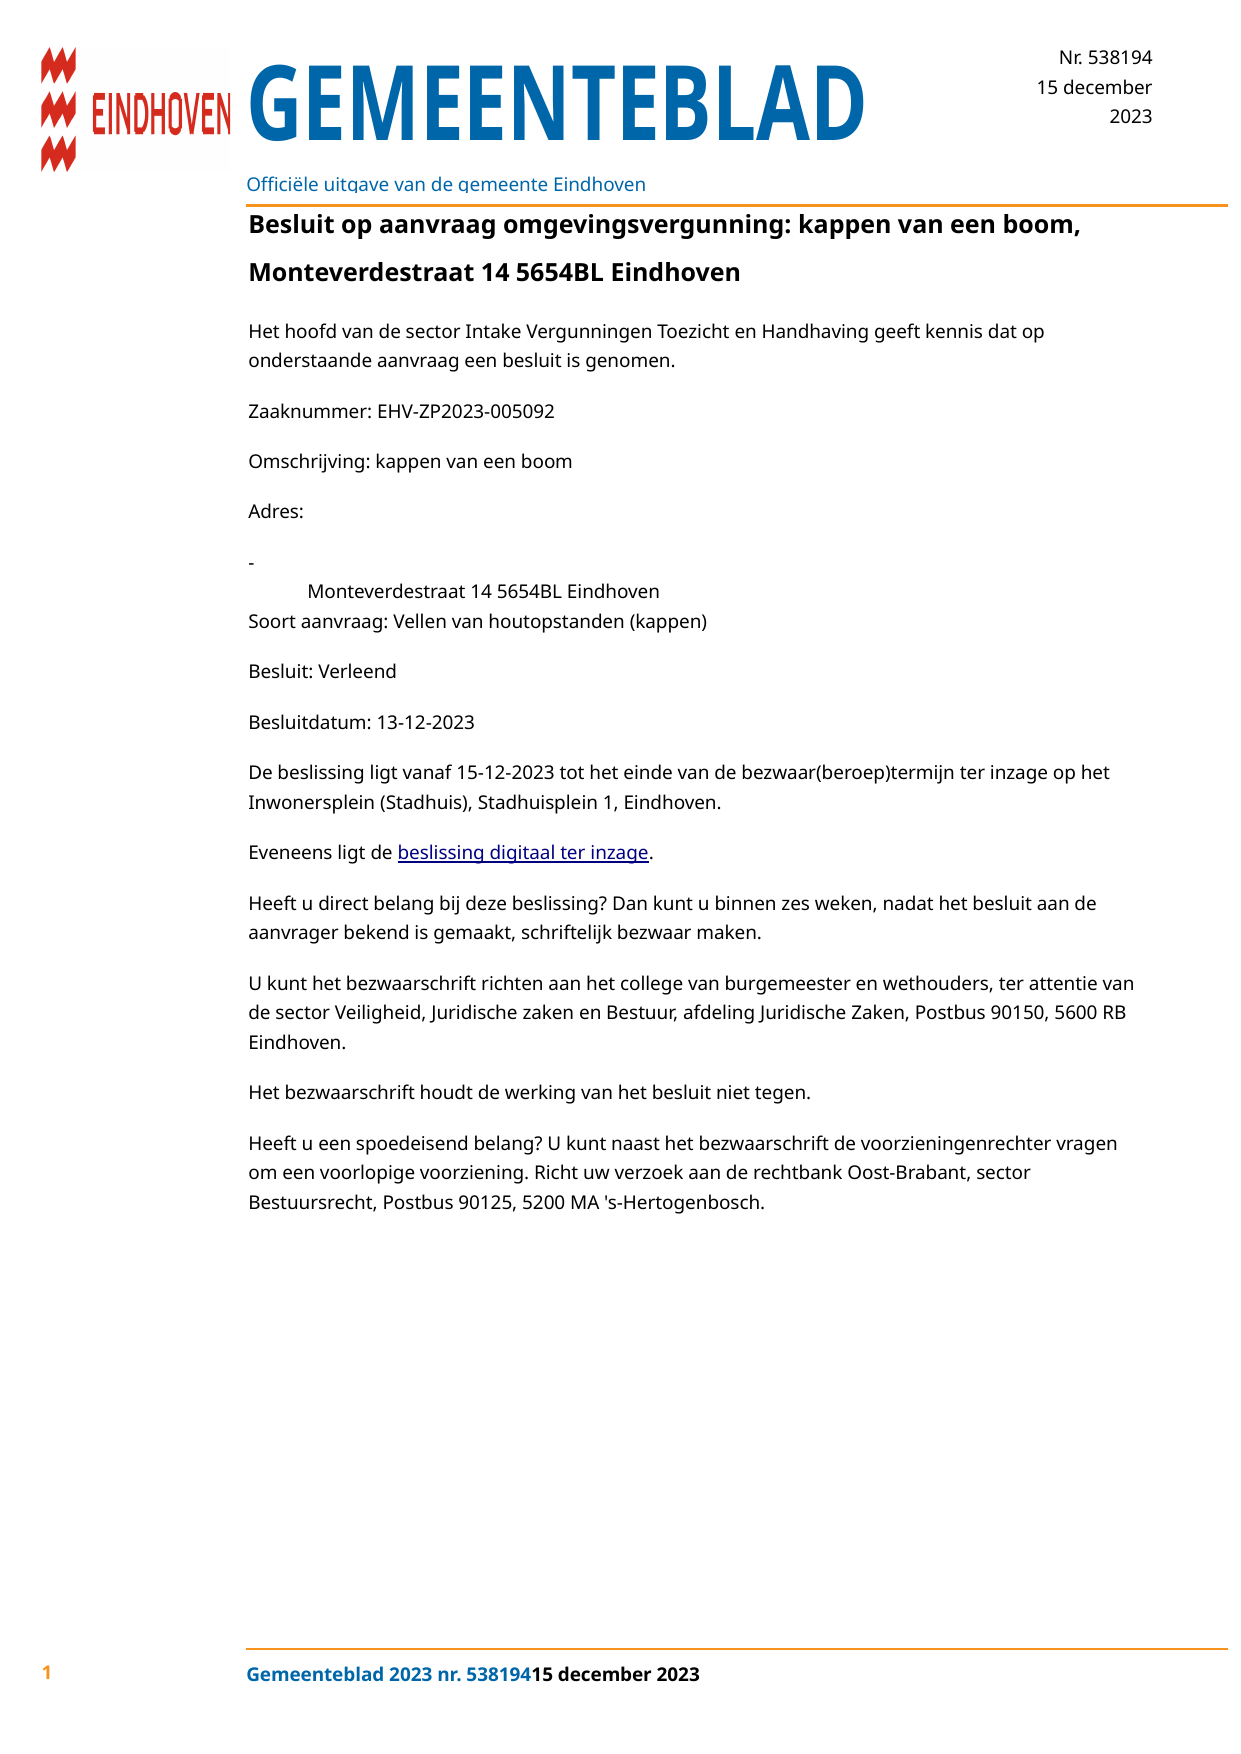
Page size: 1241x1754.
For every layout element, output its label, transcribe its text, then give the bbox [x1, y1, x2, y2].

text Besluitdatum: 13-12-2023 [248, 709, 1152, 735]
text Eveneens ligt de beslissing digitaal ter inzage. [248, 839, 1152, 865]
text Het hoofd van de sector Intake Vergunningen Toezicht en Handhaving geeft kennis dat op onderstaande aanvraag een besluit is genomen. [248, 318, 1152, 373]
text De beslissing ligt vanaf 15-12-2023 tot het einde van de bezwaar(beroep)termijn ter inzage op het Inwonersplein (Stadhuis), Stadhuisplein 1, Eindhoven. [248, 759, 1152, 815]
text Besluit: Verleend [248, 659, 1152, 684]
picture [41, 47, 231, 172]
text Soort aanvraag: Vellen van houtopstanden (kappen) [248, 608, 1152, 634]
text Heeft u een spoedeisend belang? U kunt naast het bezwaarschrift de voorzieningenrechter vragen om een voorlopige voorziening. Richt uw verzoek aan de rechtbank Oost-Brabant, sector Bestuursrecht, Postbus 90125, 5200 MA 's-Hertogenbosch. [248, 1130, 1152, 1215]
text Omschrijving: kappen van een boom [248, 448, 1152, 474]
text Het bezwaarschrift houdt de werking van het besluit niet tegen. [248, 1079, 1152, 1105]
list Monteverdestraat 14 5654BL Eindhoven [248, 579, 1152, 604]
text Zaaknummer: EHV-ZP2023-005092 [248, 398, 1152, 424]
text Heeft u direct belang bij deze beslissing? Dan kunt u binnen zes weken, nadat het besluit aan de aanvrager bekend is gemaakt, schriftelijk bezwaar maken. [248, 890, 1152, 945]
text U kunt het bezwaarschrift richten aan het college van burgemeester en wethouders, ter attentie van de sector Veiligheid, Juridische zaken en Bestuur, afdeling Juridische Zaken, Postbus 90150, 5600 RB Eindhoven. [248, 970, 1152, 1055]
text Adres: [248, 499, 1152, 524]
text Besluit op aanvraag omgevingsvergunning: kappen van een boom, Monteverdestraat 14 5654BL Eindhoven [248, 207, 1152, 288]
